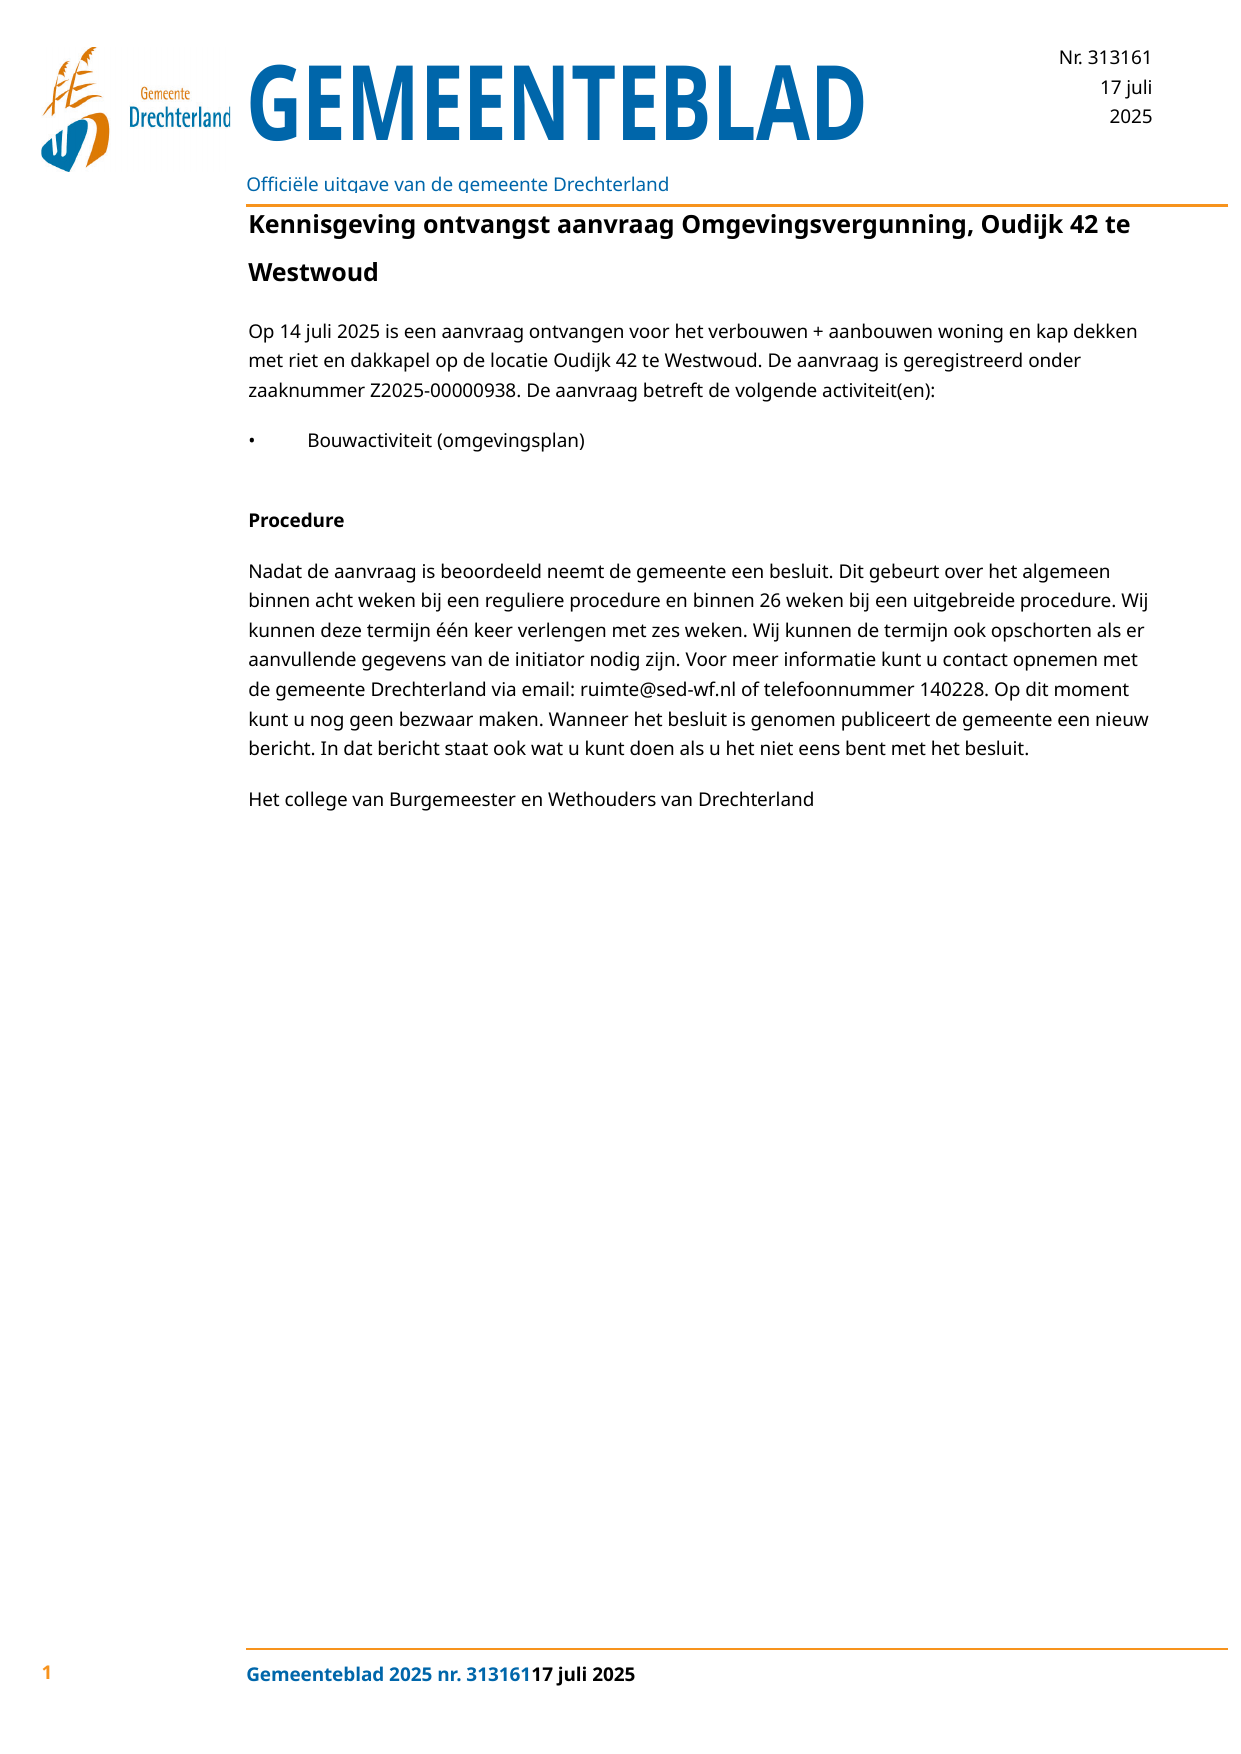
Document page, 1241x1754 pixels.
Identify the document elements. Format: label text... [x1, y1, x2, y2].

text Het college van Burgemeester en Wethouders van Drechterland [248, 786, 1152, 812]
list Bouwactiviteit (omgevingsplan) [248, 427, 1152, 453]
text Op 14 juli 2025 is een aanvraag ontvangen voor het verbouwen + aanbouwen woning en kap dekken met riet en dakkapel op de locatie Oudijk 42 te Westwoud. De aanvraag is geregistreerd onder zaaknummer Z2025-00000938. De aanvraag betreft de volgende activiteit(en): [248, 318, 1152, 403]
text Procedure [248, 507, 1152, 533]
text Kennisgeving ontvangst aanvraag Omgevingsvergunning, Oudijk 42 te Westwoud [248, 207, 1152, 288]
picture [41, 158, 64, 172]
picture [41, 47, 231, 172]
picture [226, 115, 231, 124]
text Nadat de aanvraag is beoordeeld neemt de gemeente een besluit. Dit gebeurt over het algemeen binnen acht weken bij een reguliere procedure en binnen 26 weken bij een uitgebreide procedure. Wij kunnen deze termijn één keer verlengen met zes weken. Wij kunnen de termijn ook opschorten als er aanvullende gegevens van de initiator nodig zijn. Voor meer informatie kunt u contact opnemen met de gemeente Drechterland via email: ruimte@sed-wf.nl of telefoonnummer 140228. Op dit moment kunt u nog geen bezwaar maken. Wanneer het besluit is genomen publiceert de gemeente een nieuw bericht. In dat bericht staat ook wat u kunt doen als u het niet eens bent met het besluit. [248, 558, 1152, 761]
